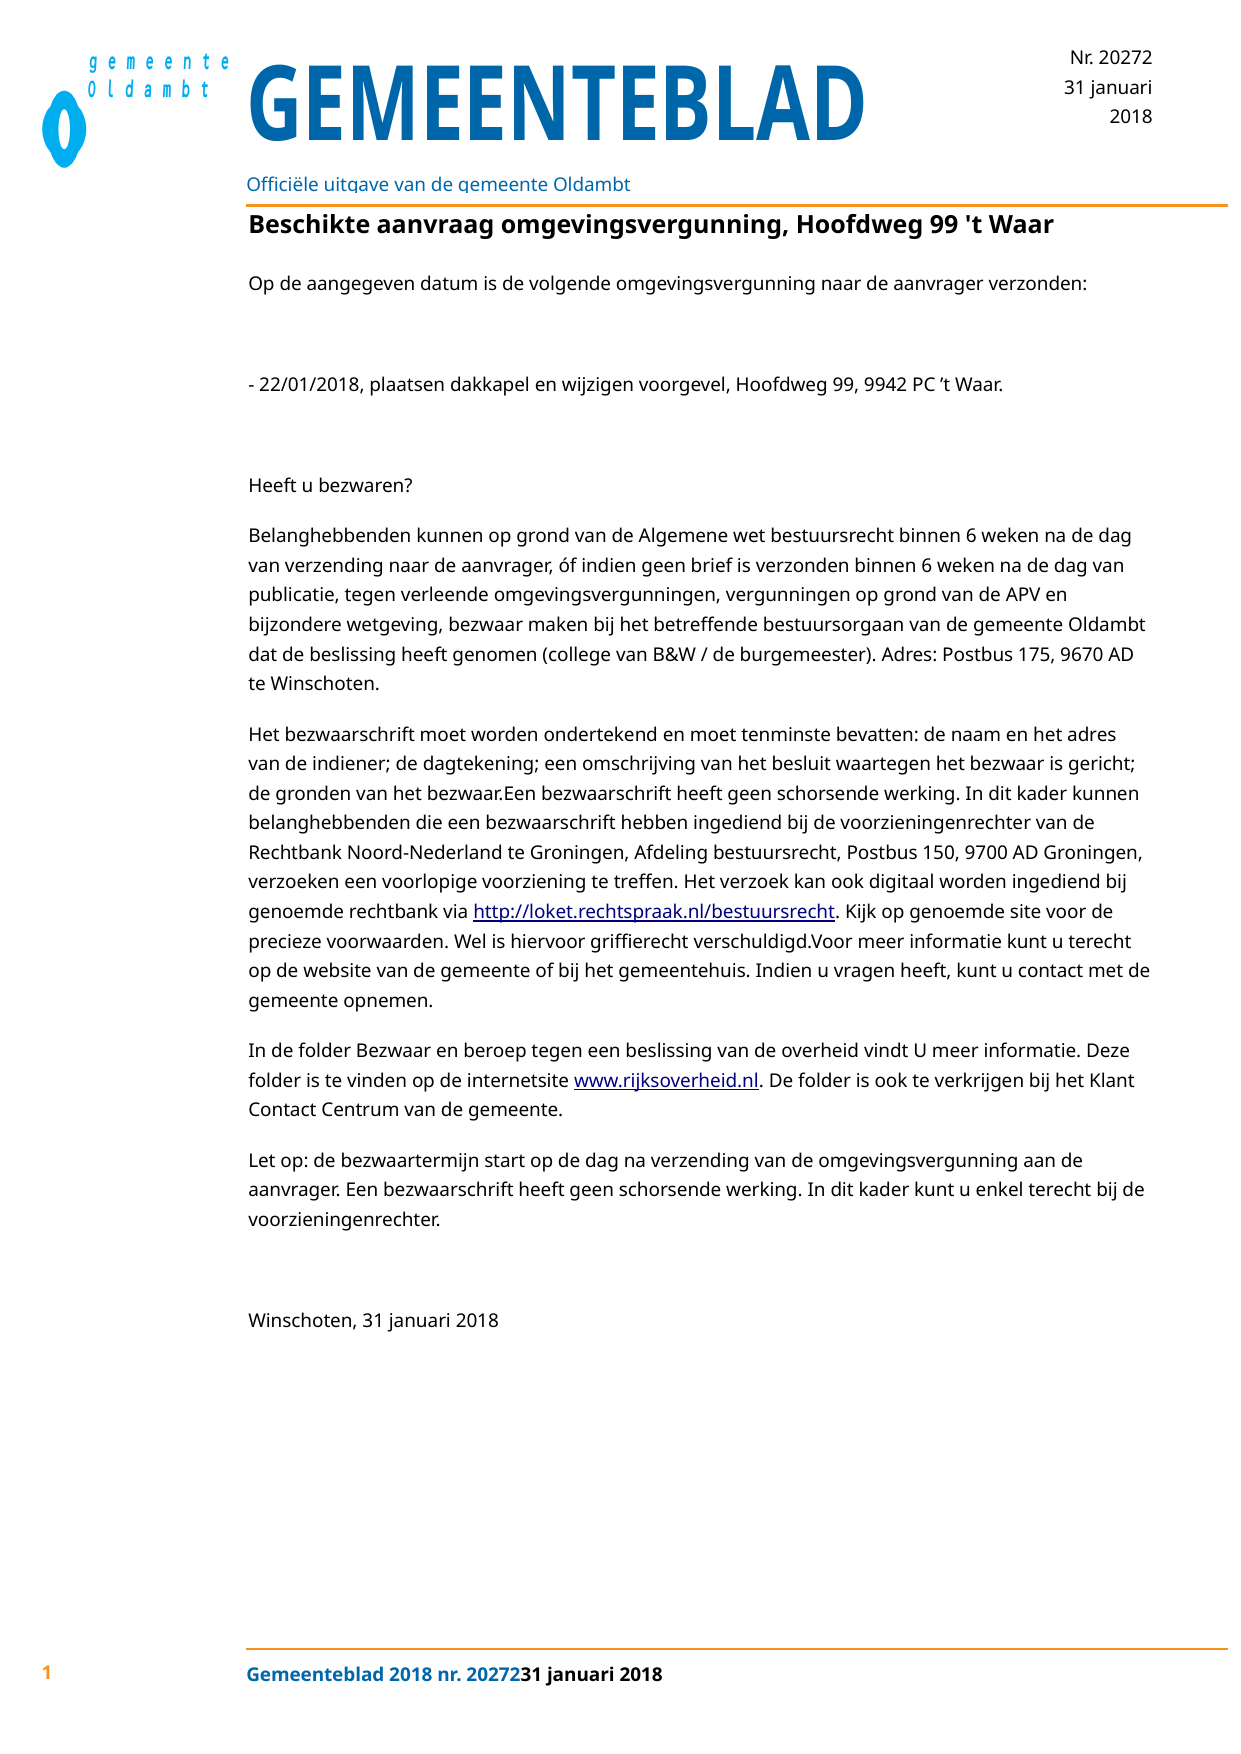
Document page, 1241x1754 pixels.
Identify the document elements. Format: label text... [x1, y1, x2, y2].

text Beschikte aanvraag omgevingsvergunning, Hoofdweg 99 't Waar [248, 207, 1152, 241]
text Belanghebbenden kunnen op grond van de Algemene wet bestuursrecht binnen 6 weken na de dag van verzending naar de aanvrager, óf indien geen brief is verzonden binnen 6 weken na de dag van publicatie, tegen verleende omgevingsvergunningen, vergunningen op grond van de APV en bijzondere wetgeving, bezwaar maken bij het betreffende bestuursorgaan van de gemeente Oldambt dat de beslissing heeft genomen (college van B&W / de burgemeester). Adres: Postbus 175, 9670 AD te Winschoten. [248, 522, 1152, 696]
text Heeft u bezwaren? [248, 472, 1152, 498]
text In de folder Bezwaar en beroep tegen een beslissing van de overheid vindt U meer informatie. Deze folder is te vinden op de internetsite www.rijksoverheid.nl. De folder is ook te verkrijgen bij het Klant Contact Centrum van de gemeente. [248, 1037, 1152, 1122]
text - 22/01/2018, plaatsen dakkapel en wijzigen voorgevel, Hoofdweg 99, 9942 PC ’t Waar. [248, 371, 1152, 397]
text Op de aangegeven datum is de volgende omgevingsvergunning naar de aanvrager verzonden: [248, 270, 1152, 296]
text Winschoten, 31 januari 2018 [248, 1307, 1152, 1333]
text Let op: de bezwaartermijn start op de dag na verzending van de omgevingsvergunning aan de aanvrager. Een bezwaarschrift heeft geen schorsende werking. In dit kader kunt u enkel terecht bij de voorzieningenrechter. [248, 1147, 1152, 1232]
picture [41, 47, 231, 172]
text Het bezwaarschrift moet worden ondertekend en moet tenminste bevatten: de naam en het adres van de indiener; de dagtekening; een omschrijving van het besluit waartegen het bezwaar is gericht; de gronden van het bezwaar.Een bezwaarschrift heeft geen schorsende werking. In dit kader kunnen belanghebbenden die een bezwaarschrift hebben ingediend bij de voorzieningenrechter van de Rechtbank Noord-Nederland te Groningen, Afdeling bestuursrecht, Postbus 150, 9700 AD Groningen, verzoeken een voorlopige voorziening te treffen. Het verzoek kan ook digitaal worden ingediend bij genoemde rechtbank via http://loket.rechtspraak.nl/bestuursrecht. Kijk op genoemde site voor de precieze voorwaarden. Wel is hiervoor griffierecht verschuldigd.Voor meer informatie kunt u terecht op de website van de gemeente of bij het gemeentehuis. Indien u vragen heeft, kunt u contact met de gemeente opnemen. [248, 721, 1152, 1013]
